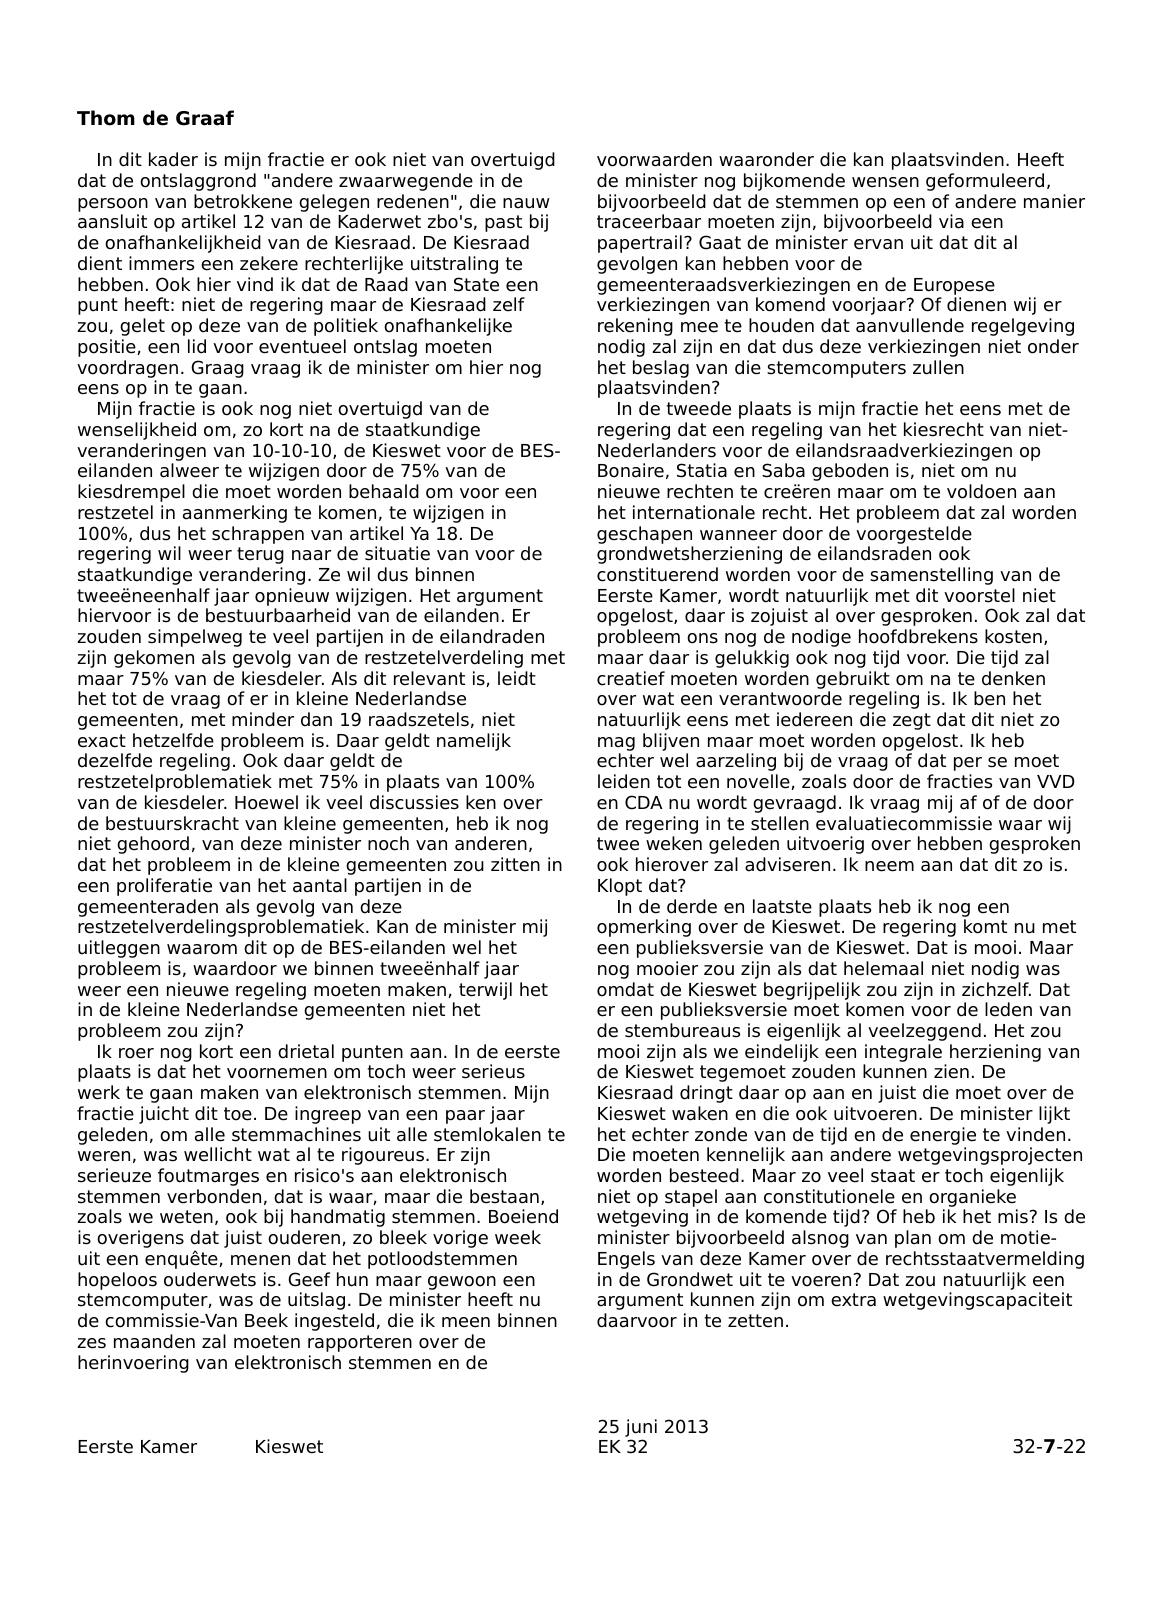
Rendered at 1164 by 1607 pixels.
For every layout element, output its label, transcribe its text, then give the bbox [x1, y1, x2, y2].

text In de tweede plaats is mijn fractie het eens met de regering dat een regeling van het kiesrecht van niet-Nederlanders voor de eilandsraadverkiezingen op Bonaire, Statia en Saba geboden is, niet om nu nieuwe rechten te creëren maar om te voldoen aan het internationale recht. Het probleem dat zal worden geschapen wanneer door de voorgestelde grondwetsherziening de eilandsraden ook constituerend worden voor de samenstelling van de Eerste Kamer, wordt natuurlijk met dit voorstel niet opgelost, daar is zojuist al over gesproken. Ook zal dat probleem ons nog de nodige hoofdbrekens kosten, maar daar is gelukkig ook nog tijd voor. Die tijd zal creatief moeten worden gebruikt om na te denken over wat een verantwoorde regeling is. Ik ben het natuurlijk eens met iedereen die zegt dat dit niet zo mag blijven maar moet worden opgelost. Ik heb echter wel aarzeling bij de vraag of dat per se moet leiden tot een novelle, zoals door de fracties van VVD en CDA nu wordt gevraagd. Ik vraag mij af of de door de regering in te stellen evaluatiecommissie waar wij twee weken geleden uitvoerig over hebben gesproken ook hierover zal adviseren. Ik neem aan dat dit zo is. Klopt dat? [596, 399, 1087, 896]
text Ik roer nog kort een drietal punten aan. In de eerste plaats is dat het voornemen om toch weer serieus werk te gaan maken van elektronisch stemmen. Mijn fractie juicht dit toe. De ingreep van een paar jaar geleden, om alle stemmachines uit alle stemlokalen te weren, was wellicht wat al te rigoureus. Er zijn serieuze foutmarges en risico's aan elektronisch stemmen verbonden, dat is waar, maar die bestaan, zoals we weten, ook bij handmatig stemmen. Boeiend is overigens dat juist ouderen, zo bleek vorige week uit een enquête, menen dat het potloodstemmen hopeloos ouderwets is. Geef hun maar gewoon een stemcomputer, was de uitslag. De minister heeft nu de commissie-Van Beek ingesteld, die ik meen binnen zes maanden zal moeten rapporteren over de herinvoering van elektronisch stemmen en de [77, 1042, 567, 1373]
text In de derde en laatste plaats heb ik nog een opmerking over de Kieswet. De regering komt nu met een publieksversie van de Kieswet. Dat is mooi. Maar nog mooier zou zijn als dat helemaal niet nodig was omdat de Kieswet begrijpelijk zou zijn in zichzelf. Dat er een publieksversie moet komen voor de leden van de stembureaus is eigenlijk al veelzeggend. Het zou mooi zijn als we eindelijk een integrale herziening van de Kieswet tegemoet zouden kunnen zien. De Kiesraad dringt daar op aan en juist die moet over de Kieswet waken en die ook uitvoeren. De minister lijkt het echter zonde van de tijd en de energie te vinden. Die moeten kennelijk aan andere wetgevingsprojecten worden besteed. Maar zo veel staat er toch eigenlijk niet op stapel aan constitutionele en organieke wetgeving in de komende tijd? Of heb ik het mis? Is de minister bijvoorbeeld alsnog van plan om de motie-Engels van deze Kamer over de rechtsstaatvermelding in de Grondwet uit te voeren? Dat zou natuurlijk een argument kunnen zijn om extra wetgevingscapaciteit daarvoor in te zetten. [596, 896, 1087, 1332]
text Mijn fractie is ook nog niet overtuigd van de wenselijkheid om, zo kort na de staatkundige veranderingen van 10-10-10, de Kieswet voor de BES-eilanden alweer te wijzigen door de 75% van de kiesdrempel die moet worden behaald om voor een restzetel in aanmerking te komen, te wijzigen in 100%, dus het schrappen van artikel Ya 18. De regering wil weer terug naar de situatie van voor de staatkundige verandering. Ze wil dus binnen tweeëneenhalf jaar opnieuw wijzigen. Het argument hiervoor is de bestuurbaarheid van de eilanden. Er zouden simpelweg te veel partijen in de eilandraden zijn gekomen als gevolg van de restzetelverdeling met maar 75% van de kiesdeler. Als dit relevant is, leidt het tot de vraag of er in kleine Nederlandse gemeenten, met minder dan 19 raadszetels, niet exact hetzelfde probleem is. Daar geldt namelijk dezelfde regeling. Ook daar geldt de restzetelproblematiek met 75% in plaats van 100% van de kiesdeler. Hoewel ik veel discussies ken over de bestuurskracht van kleine gemeenten, heb ik nog niet gehoord, van deze minister noch van anderen, dat het probleem in de kleine gemeenten zou zitten in een proliferatie van het aantal partijen in de gemeenteraden als gevolg van deze restzetelverdelingsproblematiek. Kan de minister mij uitleggen waarom dit op de BES-eilanden wel het probleem is, waardoor we binnen tweeënhalf jaar weer een nieuwe regeling moeten maken, terwijl het in de kleine Nederlandse gemeenten niet het probleem zou zijn? [77, 399, 567, 1042]
text voorwaarden waaronder die kan plaatsvinden. Heeft de minister nog bijkomende wensen geformuleerd, bijvoorbeeld dat de stemmen op een of andere manier traceerbaar moeten zijn, bijvoorbeeld via een papertrail? Gaat de minister ervan uit dat dit al gevolgen kan hebben voor de gemeenteraadsverkiezingen en de Europese verkiezingen van komend voorjaar? Of dienen wij er rekening mee te houden dat aanvullende regelgeving nodig zal zijn en dat dus deze verkiezingen niet onder het beslag van die stemcomputers zullen plaatsvinden? [596, 150, 1087, 399]
text In dit kader is mijn fractie er ook niet van overtuigd dat de ontslaggrond "andere zwaarwegende in de persoon van betrokkene gelegen redenen", die nauw aansluit op artikel 12 van de Kaderwet zbo's, past bij de onafhankelijkheid van de Kiesraad. De Kiesraad dient immers een zekere rechterlijke uitstraling te hebben. Ook hier vind ik dat de Raad van State een punt heeft: niet de regering maar de Kiesraad zelf zou, gelet op deze van de politiek onafhankelijke positie, een lid voor eventueel ontslag moeten voordragen. Graag vraag ik de minister om hier nog eens op in te gaan. [77, 150, 567, 399]
